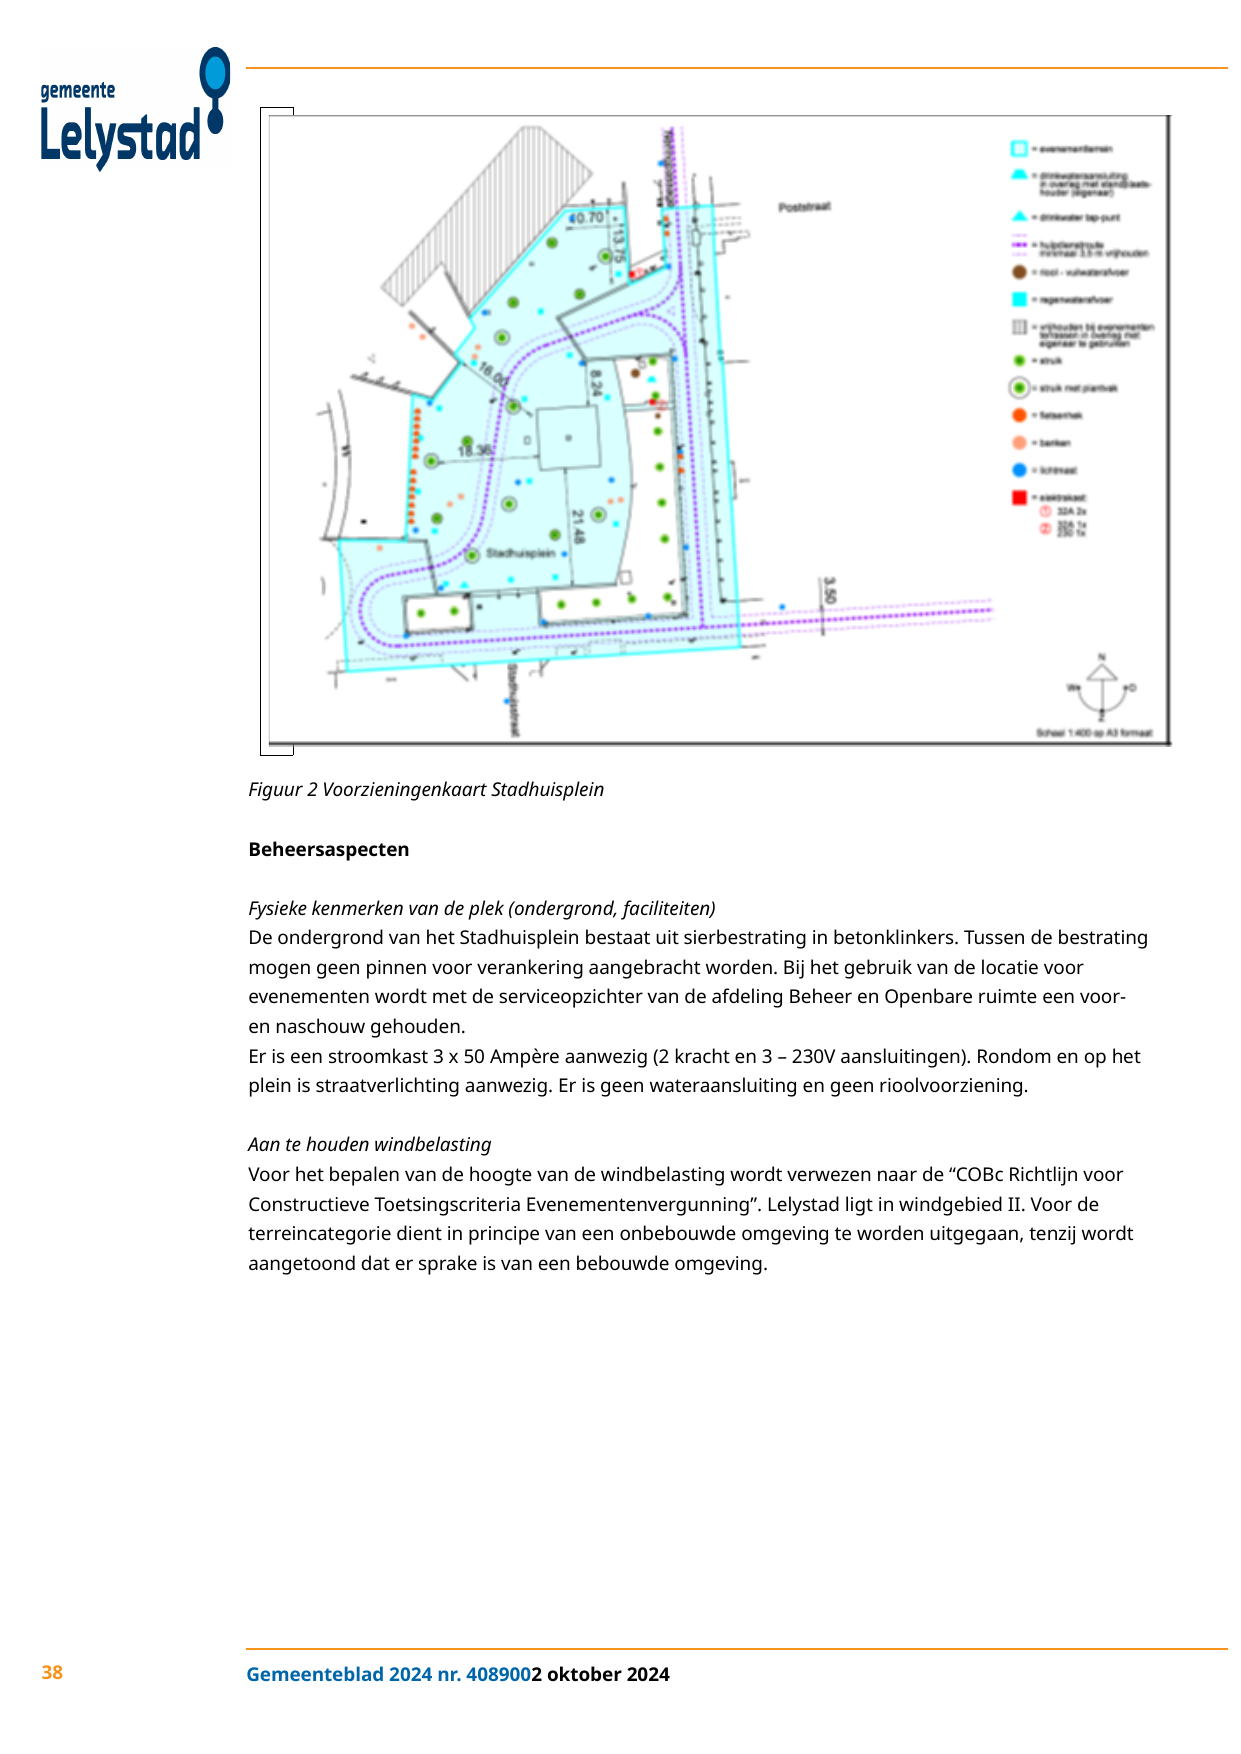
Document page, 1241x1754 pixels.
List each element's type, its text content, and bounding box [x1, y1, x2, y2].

text Aan te houden windbelasting [248, 1132, 1152, 1157]
text Fysieke kenmerken van de plek (ondergrond, faciliteiten) [248, 895, 1152, 921]
picture [268, 115, 1173, 747]
text Er is een stroomkast 3 x 50 Ampère aanwezig (2 kracht en 3 – 230V aansluitingen). Rondom en op het plein is straatverlichting aanwezig. Er is geen wateraansluiting en geen rioolvoorziening. [248, 1043, 1152, 1098]
text Figuur 2 Voorzieningenkaart Stadhuisplein [248, 777, 1152, 802]
text Voor het bepalen van de hoogte van de windbelasting wordt verwezen naar de “COBc Richtlijn voor Constructieve Toetsingscriteria Evenementenvergunning”. Lelystad ligt in windgebied II. Voor de terreincategorie dient in principe van een onbebouwde omgeving te worden uitgegaan, tenzij wordt aangetoond dat er sprake is van een bebouwde omgeving. [248, 1161, 1152, 1276]
picture [41, 47, 231, 172]
text Beheersaspecten [248, 836, 1152, 862]
text De ondergrond van het Stadhuisplein bestaat uit sierbestrating in betonklinkers. Tussen de bestrating mogen geen pinnen voor verankering aangebracht worden. Bij het gebruik van de locatie voor evenementen wordt met de serviceopzichter van de afdeling Beheer en Openbare ruimte een voor- en naschouw gehouden. [248, 924, 1152, 1039]
